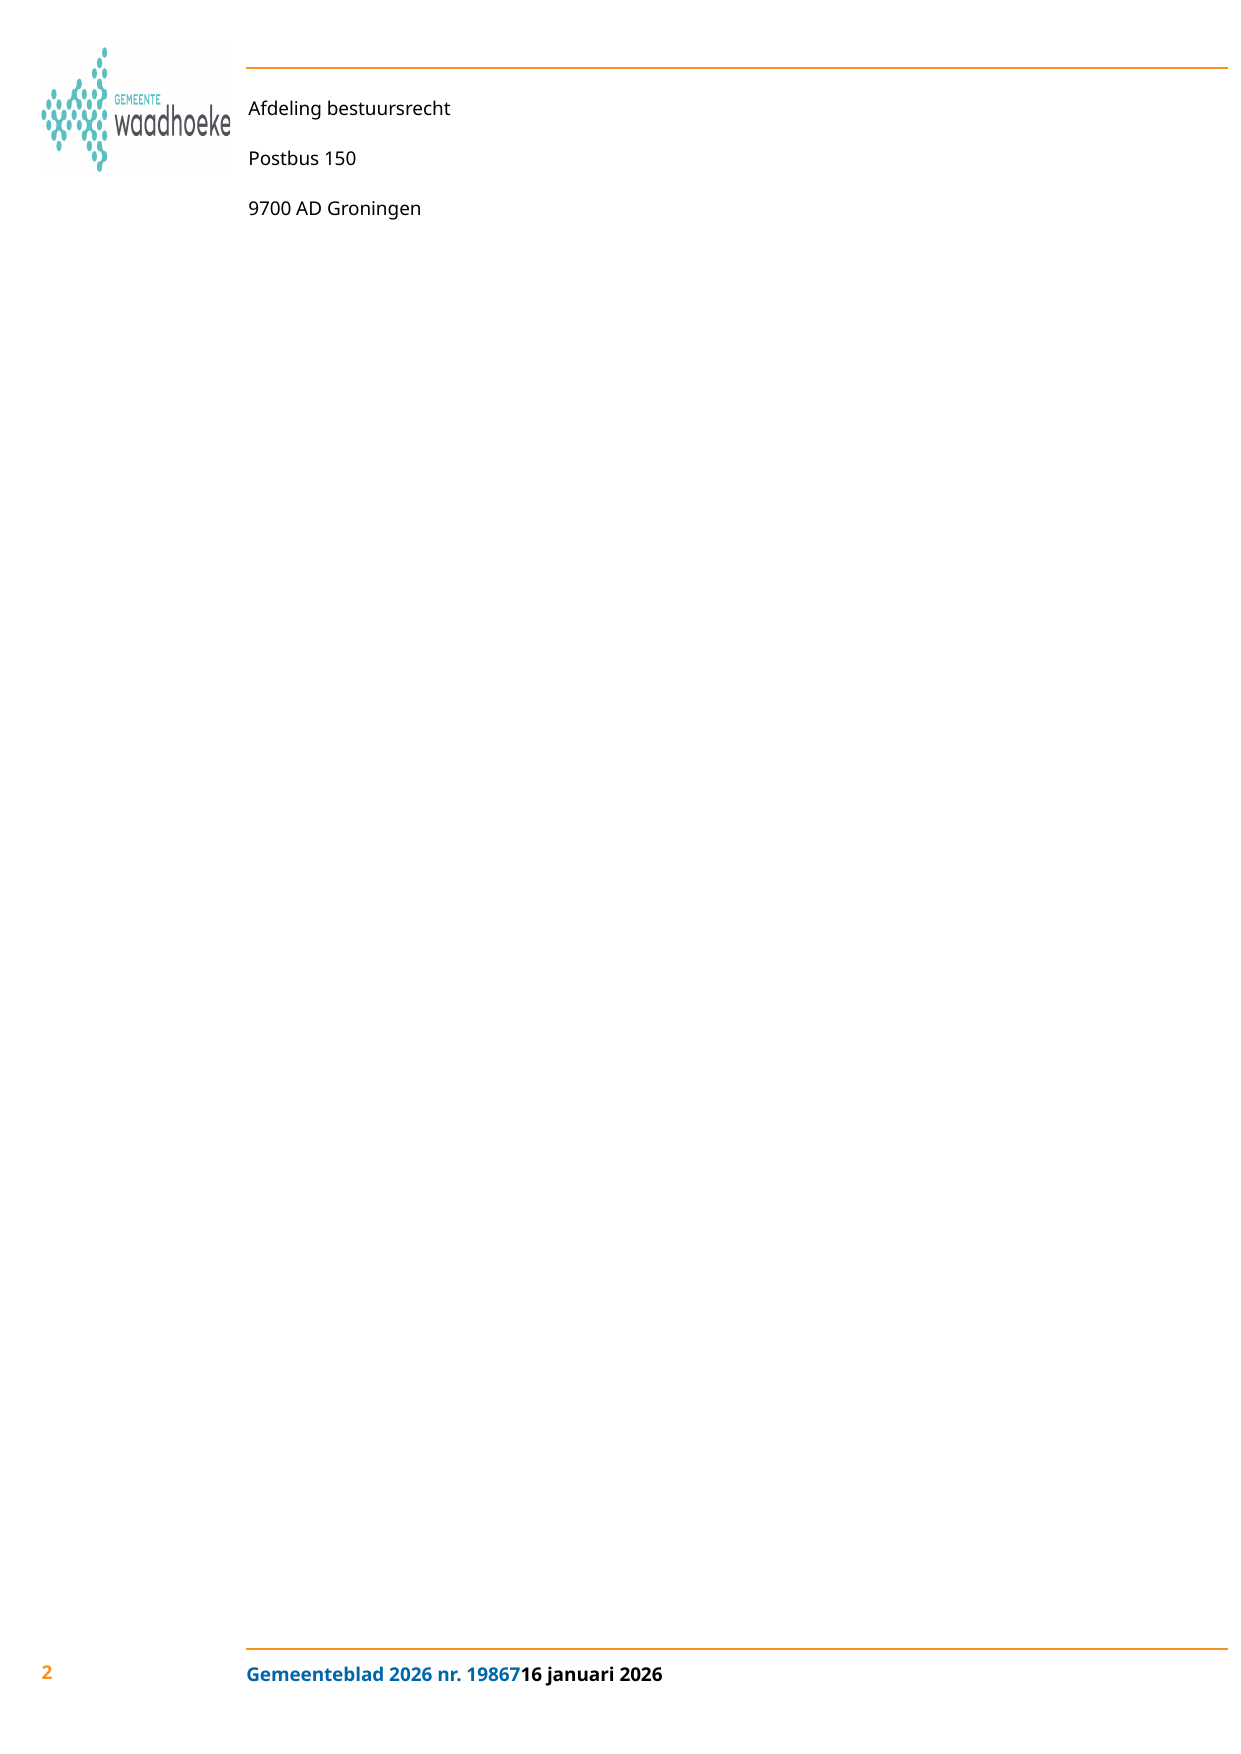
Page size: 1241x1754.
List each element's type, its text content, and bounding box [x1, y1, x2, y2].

text 9700 AD Groningen [248, 196, 1152, 221]
text Afdeling bestuursrecht [248, 95, 1152, 121]
text Postbus 150 [248, 145, 1152, 171]
picture [41, 47, 231, 172]
